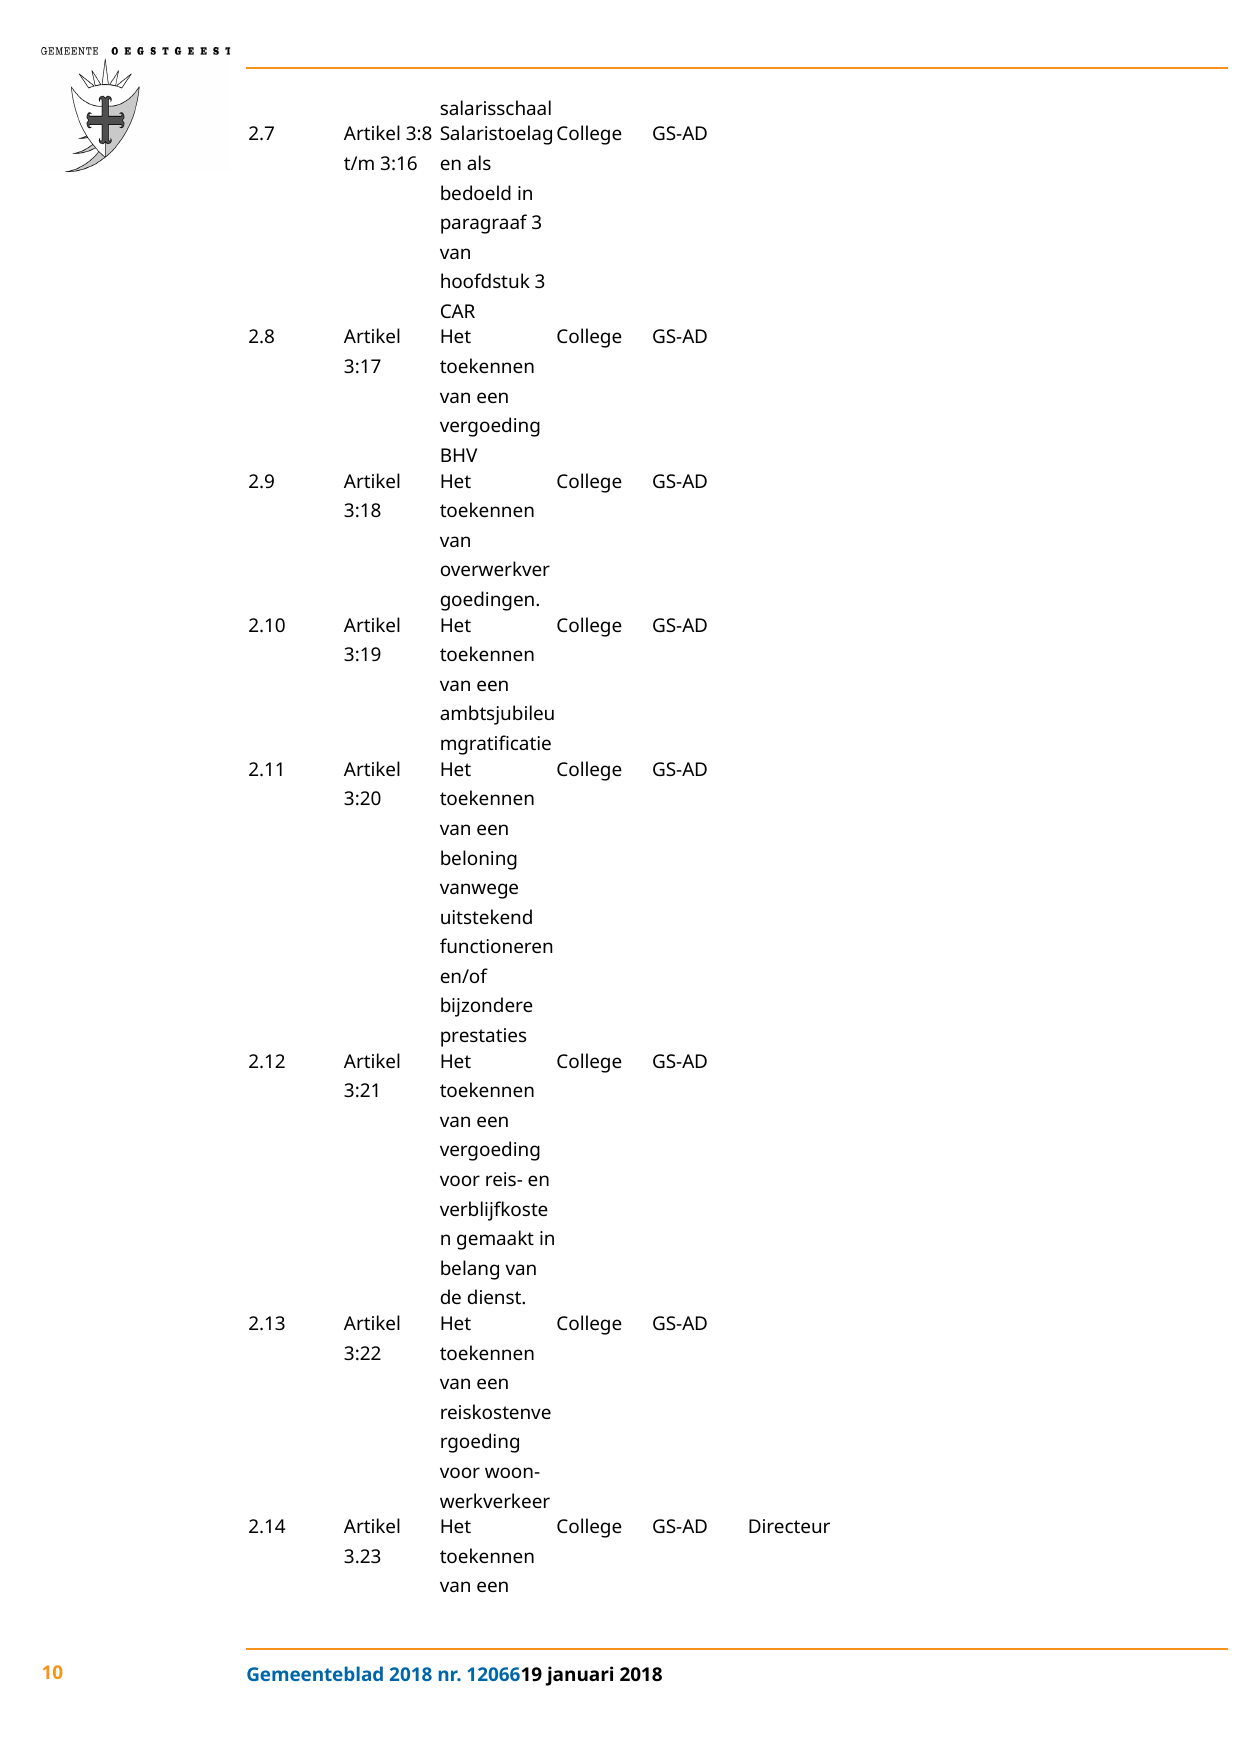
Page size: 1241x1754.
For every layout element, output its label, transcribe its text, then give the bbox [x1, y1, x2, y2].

table_cell [939, 95, 1035, 121]
table_cell [344, 95, 439, 121]
table_cell 2.8 [248, 324, 344, 468]
table_cell [1035, 612, 1152, 756]
table_cell [844, 324, 939, 468]
table_cell Het toekennen van een [440, 1514, 556, 1598]
table_cell [844, 756, 939, 1048]
table_cell Artikel 3:20 [344, 756, 439, 1048]
table_cell [748, 324, 843, 468]
table_cell College [556, 1310, 652, 1513]
table_cell [1035, 1310, 1152, 1513]
table_cell [844, 95, 939, 121]
table_cell Artikel 3:18 [344, 468, 439, 612]
table_cell [748, 1048, 843, 1310]
table_cell Salaristoelagen als bedoeld in paragraaf 3 van hoofdstuk 3 CAR [440, 121, 556, 324]
table_cell [748, 468, 843, 612]
table_cell [844, 612, 939, 756]
table_cell GS-AD [652, 121, 748, 324]
table_cell Het toekennen van overwerkvergoedingen. [440, 468, 556, 612]
table_cell Het toekennen van een vergoeding voor reis- en verblijfkosten gemaakt in belang van de dienst. [440, 1048, 556, 1310]
table_cell [748, 1310, 843, 1513]
table_cell [1035, 756, 1152, 1048]
table_cell College [556, 756, 652, 1048]
picture [41, 47, 231, 172]
table_cell [748, 121, 843, 324]
table_cell GS-AD [652, 1048, 748, 1310]
table_cell [1035, 468, 1152, 612]
table_cell 2.7 [248, 121, 344, 324]
table_cell 2.9 [248, 468, 344, 612]
table_cell Artikel 3:22 [344, 1310, 439, 1513]
table_cell [939, 1514, 1035, 1598]
table_cell College [556, 324, 652, 468]
table_cell GS-AD [652, 756, 748, 1048]
table_cell 2.14 [248, 1514, 344, 1598]
table_cell 2.10 [248, 612, 344, 756]
table_cell Artikel 3:8 t/m 3:16 [344, 121, 439, 324]
table_cell [844, 1310, 939, 1513]
table_cell College [556, 1048, 652, 1310]
table_cell [1035, 1514, 1152, 1598]
table_cell salarisschaal [440, 95, 556, 121]
table_cell 2.12 [248, 1048, 344, 1310]
table_cell [939, 121, 1035, 324]
table_cell [844, 121, 939, 324]
table_cell Het toekennen van een ambtsjubileumgratificatie [440, 612, 556, 756]
table_cell [748, 612, 843, 756]
table_cell Artikel 3.23 [344, 1514, 439, 1598]
table_cell Directeur [748, 1514, 843, 1598]
table_cell Het toekennen van een reiskostenvergoeding voor woon-werkverkeer [440, 1310, 556, 1513]
table_cell 2.11 [248, 756, 344, 1048]
table_cell [748, 756, 843, 1048]
table_cell 2.13 [248, 1310, 344, 1513]
table_cell College [556, 612, 652, 756]
table_cell [939, 612, 1035, 756]
table_cell [844, 1514, 939, 1598]
table_cell [844, 1048, 939, 1310]
table_cell [939, 1310, 1035, 1513]
table_cell GS-AD [652, 1310, 748, 1513]
table_cell [939, 468, 1035, 612]
table_cell Het toekennen van een beloning vanwege uitstekend functioneren en/of bijzondere prestaties [440, 756, 556, 1048]
table_cell College [556, 468, 652, 612]
table_cell [1035, 1048, 1152, 1310]
table_cell [939, 756, 1035, 1048]
table_cell GS-AD [652, 1514, 748, 1598]
table_cell GS-AD [652, 468, 748, 612]
table_cell College [556, 1514, 652, 1598]
table_cell [1035, 324, 1152, 468]
table_cell [939, 1048, 1035, 1310]
table_cell GS-AD [652, 612, 748, 756]
table_cell [1035, 95, 1152, 121]
table_cell [556, 95, 652, 121]
table_cell Artikel 3:21 [344, 1048, 439, 1310]
table_cell Artikel 3:17 [344, 324, 439, 468]
table_cell [748, 95, 843, 121]
table_cell [844, 468, 939, 612]
table_cell GS-AD [652, 324, 748, 468]
table_cell Het toekennen van een vergoeding BHV [440, 324, 556, 468]
table_cell College [556, 121, 652, 324]
table_cell [652, 95, 748, 121]
table_cell [1035, 121, 1152, 324]
table_cell Artikel 3:19 [344, 612, 439, 756]
table_cell [248, 95, 344, 121]
table_cell [939, 324, 1035, 468]
